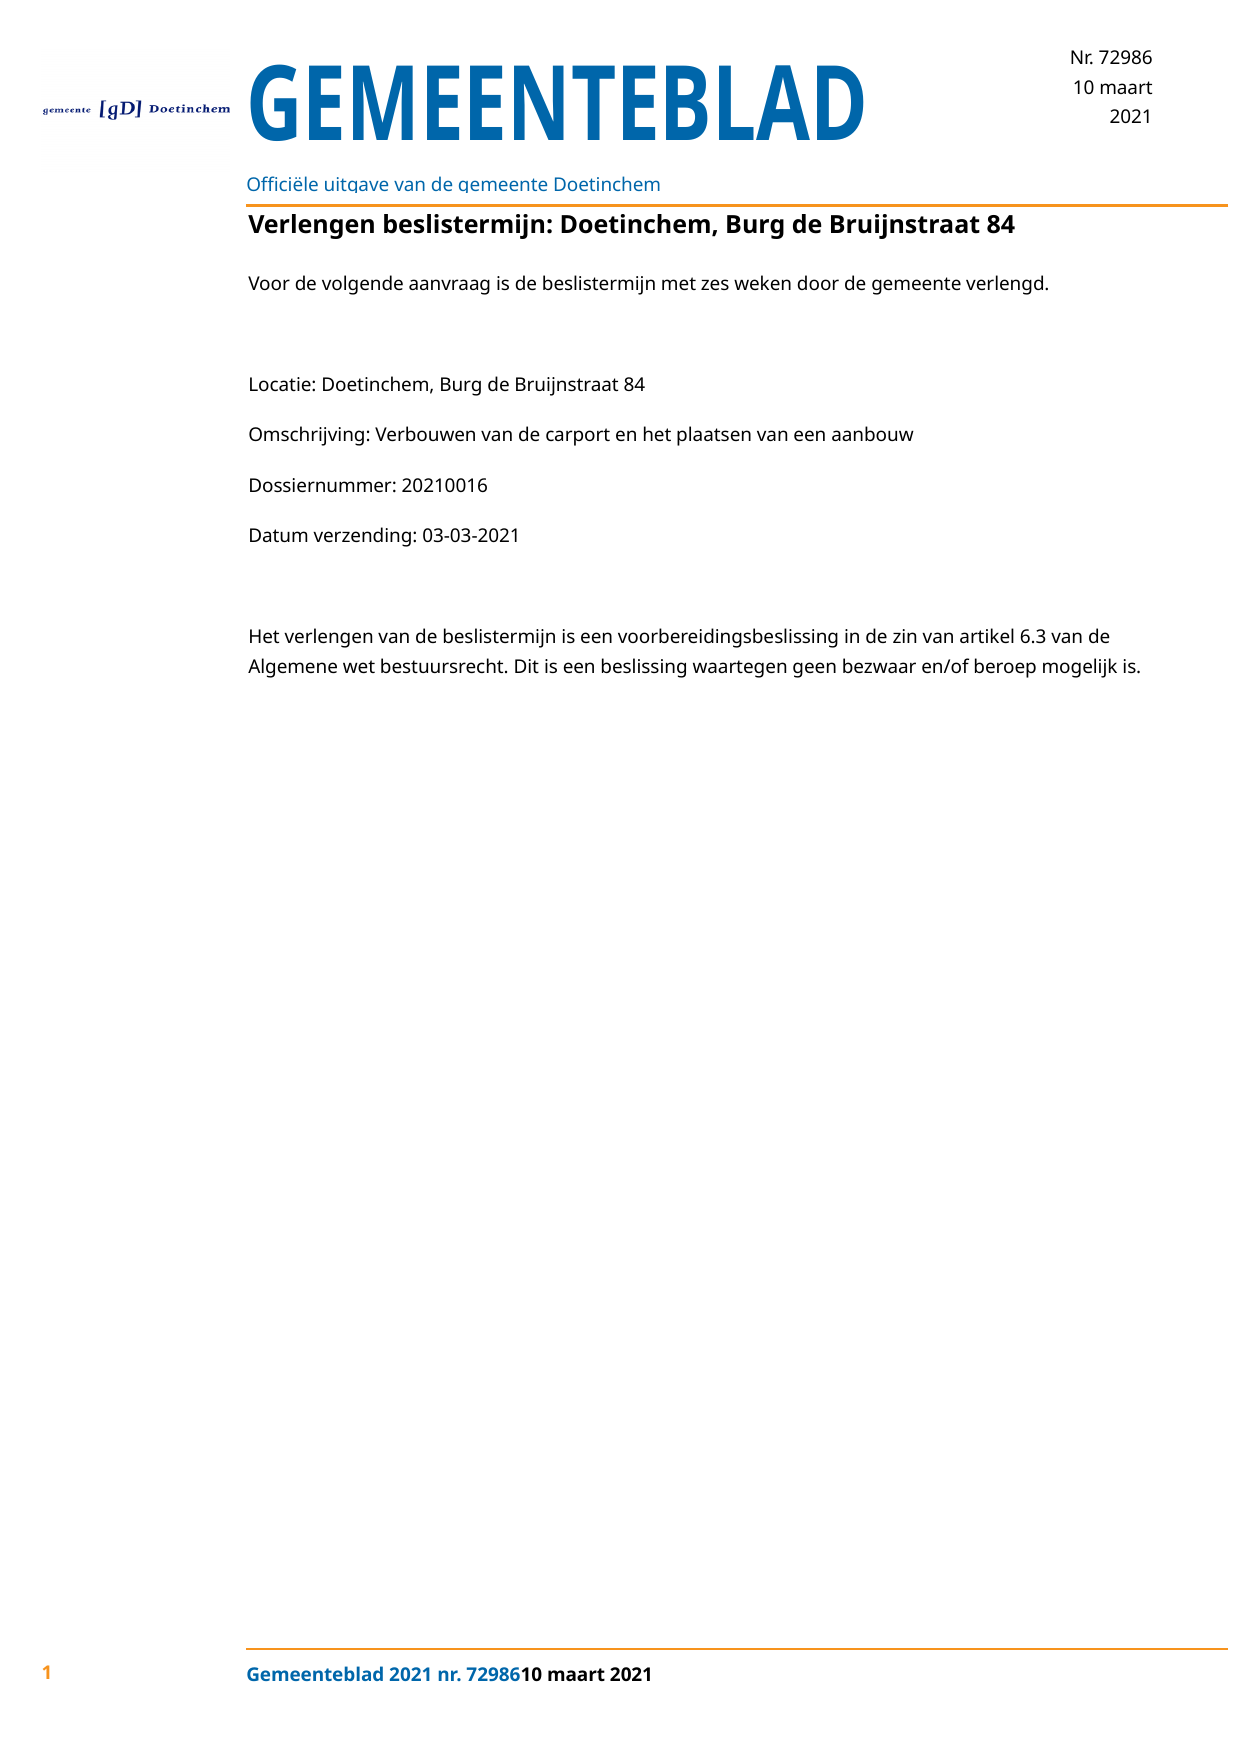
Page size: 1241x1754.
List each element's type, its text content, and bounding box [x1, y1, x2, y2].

text Verlengen beslistermijn: Doetinchem, Burg de Bruijnstraat 84 [248, 207, 1152, 241]
text Dossiernummer: 20210016 [248, 472, 1152, 498]
text Voor de volgende aanvraag is de beslistermijn met zes weken door de gemeente verlengd. [248, 270, 1152, 296]
picture [41, 47, 231, 172]
text Het verlengen van de beslistermijn is een voorbereidingsbeslissing in de zin van artikel 6.3 van de Algemene wet bestuursrecht. Dit is een beslissing waartegen geen bezwaar en/of beroep mogelijk is. [248, 623, 1152, 678]
text Locatie: Doetinchem, Burg de Bruijnstraat 84 [248, 371, 1152, 397]
text Datum verzending: 03-03-2021 [248, 522, 1152, 548]
text Omschrijving: Verbouwen van de carport en het plaatsen van een aanbouw [248, 422, 1152, 447]
